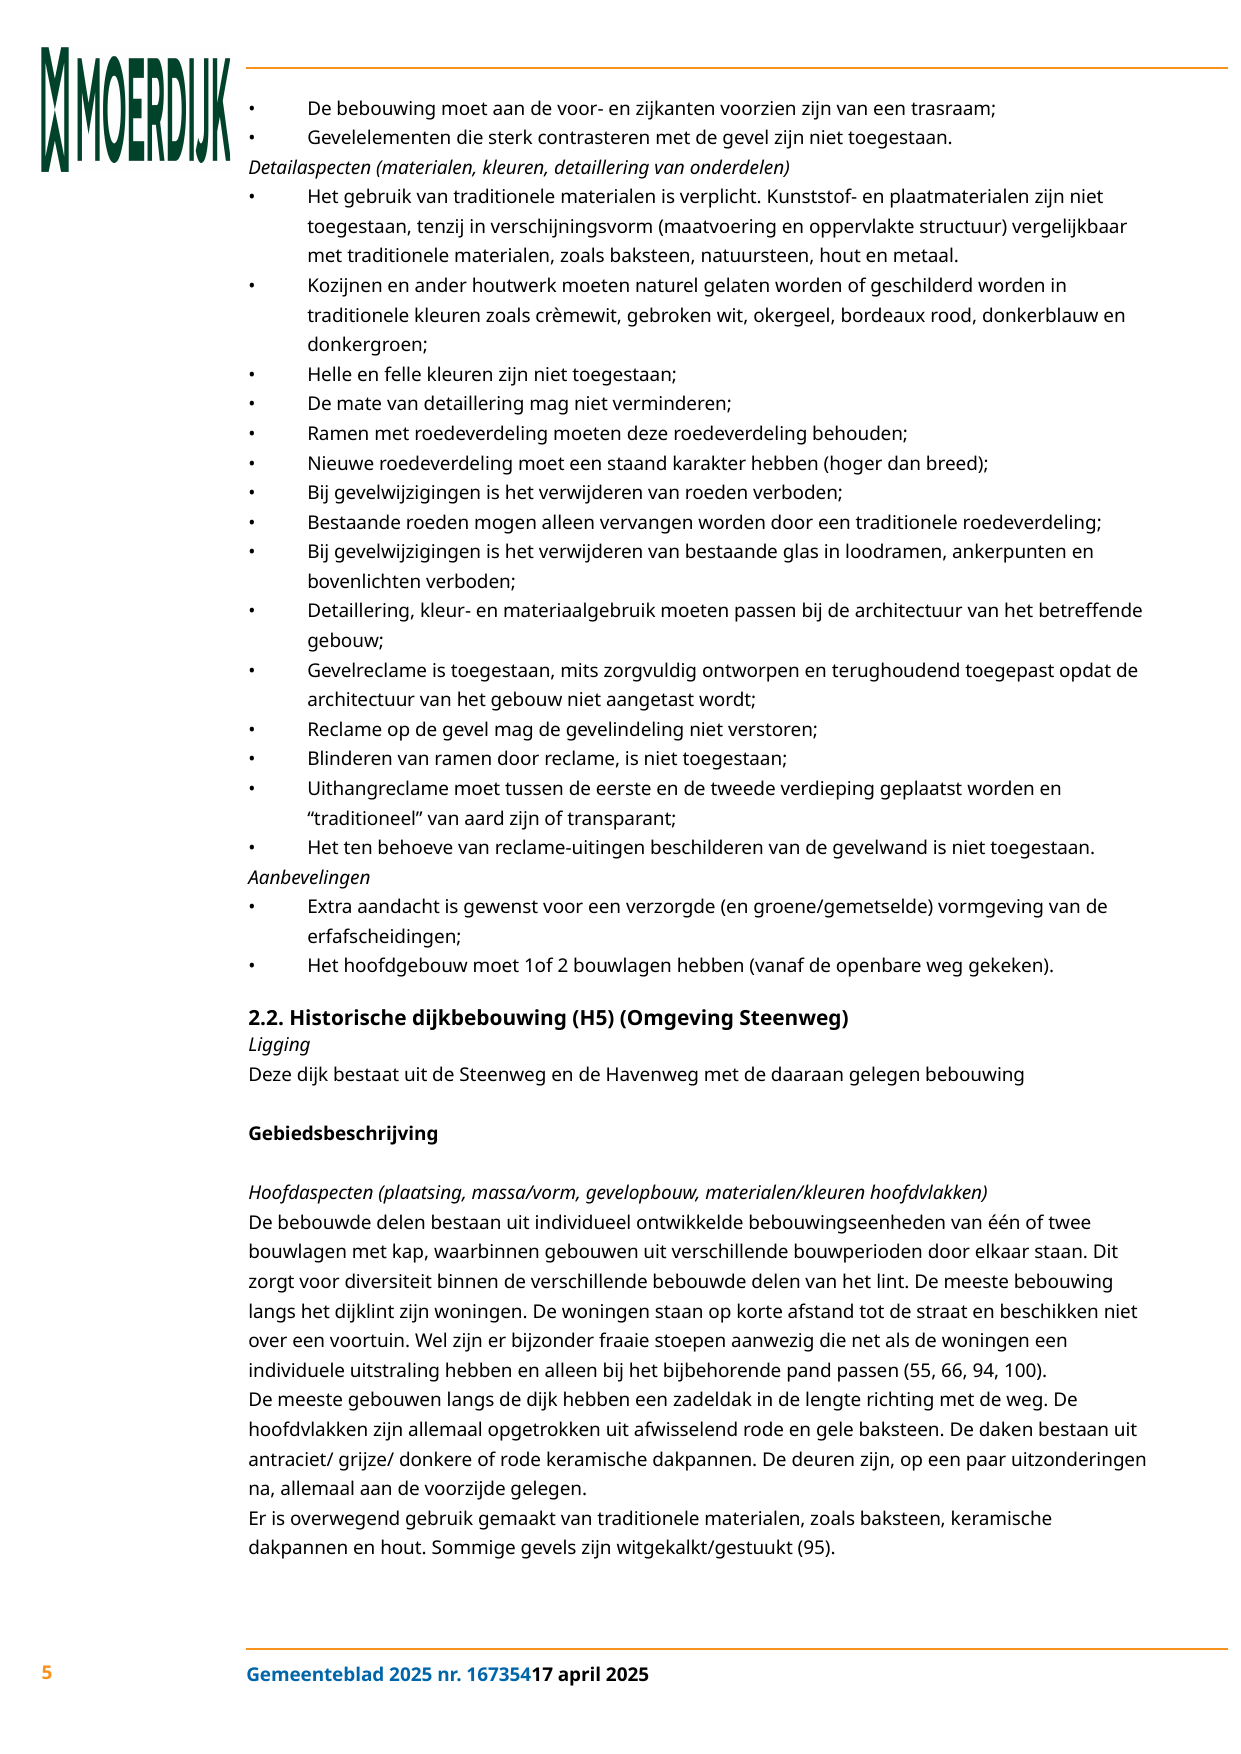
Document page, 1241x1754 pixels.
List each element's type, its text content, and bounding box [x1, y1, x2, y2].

list Gevelelementen die sterk contrasteren met de gevel zijn niet toegestaan. [248, 124, 1152, 150]
list Bij gevelwijzigingen is het verwijderen van bestaande glas in loodramen, ankerpunten en bovenlichten verboden; [248, 538, 1152, 594]
text 2.2. Historische dijkbebouwing (H5) (Omgeving Steenweg) [248, 1003, 1152, 1032]
text Ligging [248, 1032, 1152, 1057]
list De bebouwing moet aan de voor- en zijkanten voorzien zijn van een trasraam; [248, 95, 1152, 121]
picture [41, 47, 231, 172]
list Ramen met roedeverdeling moeten deze roedeverdeling behouden; [248, 420, 1152, 446]
list De mate van detaillering mag niet verminderen; [248, 391, 1152, 416]
text Deze dijk bestaat uit de Steenweg en de Havenweg met de daaraan gelegen bebouwing [248, 1061, 1152, 1087]
text Hoofdaspecten (plaatsing, massa/vorm, gevelopbouw, materialen/kleuren hoofdvlakken) [248, 1179, 1152, 1205]
list Bestaande roeden mogen alleen vervangen worden door een traditionele roedeverdeling; [248, 509, 1152, 535]
list Het ten behoeve van reclame-uitingen beschilderen van de gevelwand is niet toegestaan. [248, 834, 1152, 860]
list Extra aandacht is gewenst voor een verzorgde (en groene/gemetselde) vormgeving van de erfafscheidingen; [248, 893, 1152, 949]
text Gebiedsbeschrijving [248, 1120, 1152, 1146]
list Helle en felle kleuren zijn niet toegestaan; [248, 361, 1152, 387]
text Detailaspecten (materialen, kleuren, detaillering van onderdelen) [248, 154, 1152, 180]
list Detaillering, kleur- en materiaalgebruik moeten passen bij de architectuur van het betreffende gebouw; [248, 598, 1152, 653]
text Er is overwegend gebruik gemaakt van traditionele materialen, zoals baksteen, keramische dakpannen en hout. Sommige gevels zijn witgekalkt/gestuukt (95). [248, 1505, 1152, 1560]
list Het gebruik van traditionele materialen is verplicht. Kunststof- en plaatmaterialen zijn niet toegestaan, tenzij in verschijningsvorm (maatvoering en oppervlakte structuur) vergelijkbaar met traditionele materialen, zoals baksteen, natuursteen, hout en metaal. [248, 183, 1152, 268]
text De bebouwde delen bestaan uit individueel ontwikkelde bebouwingseenheden van één of twee bouwlagen met kap, waarbinnen gebouwen uit verschillende bouwperioden door elkaar staan. Dit zorgt voor diversiteit binnen de verschillende bebouwde delen van het lint. De meeste bebouwing langs het dijklint zijn woningen. De woningen staan op korte afstand tot de straat en beschikken niet over een voortuin. Wel zijn er bijzonder fraaie stoepen aanwezig die net als de woningen een individuele uitstraling hebben en alleen bij het bijbehorende pand passen (55, 66, 94, 100). [248, 1209, 1152, 1383]
text Aanbevelingen [248, 864, 1152, 890]
list Kozijnen en ander houtwerk moeten naturel gelaten worden of geschilderd worden in traditionele kleuren zoals crèmewit, gebroken wit, okergeel, bordeaux rood, donkerblauw en donkergroen; [248, 272, 1152, 357]
list Uithangreclame moet tussen de eerste en de tweede verdieping geplaatst worden en “traditioneel” van aard zijn of transparant; [248, 775, 1152, 831]
list Bij gevelwijzigingen is het verwijderen van roeden verboden; [248, 479, 1152, 505]
text De meeste gebouwen langs de dijk hebben een zadeldak in de lengte richting met de weg. De hoofdvlakken zijn allemaal opgetrokken uit afwisselend rode en gele baksteen. De daken bestaan uit antraciet/ grijze/ donkere of rode keramische dakpannen. De deuren zijn, op een paar uitzonderingen na, allemaal aan de voorzijde gelegen. [248, 1387, 1152, 1501]
list Het hoofdgebouw moet 1of 2 bouwlagen hebben (vanaf de openbare weg gekeken). [248, 953, 1152, 978]
list Blinderen van ramen door reclame, is niet toegestaan; [248, 746, 1152, 771]
list Gevelreclame is toegestaan, mits zorgvuldig ontworpen en terughoudend toegepast opdat de architectuur van het gebouw niet aangetast wordt; [248, 657, 1152, 712]
list Nieuwe roedeverdeling moet een staand karakter hebben (hoger dan breed); [248, 450, 1152, 476]
list Reclame op de gevel mag de gevelindeling niet verstoren; [248, 716, 1152, 742]
